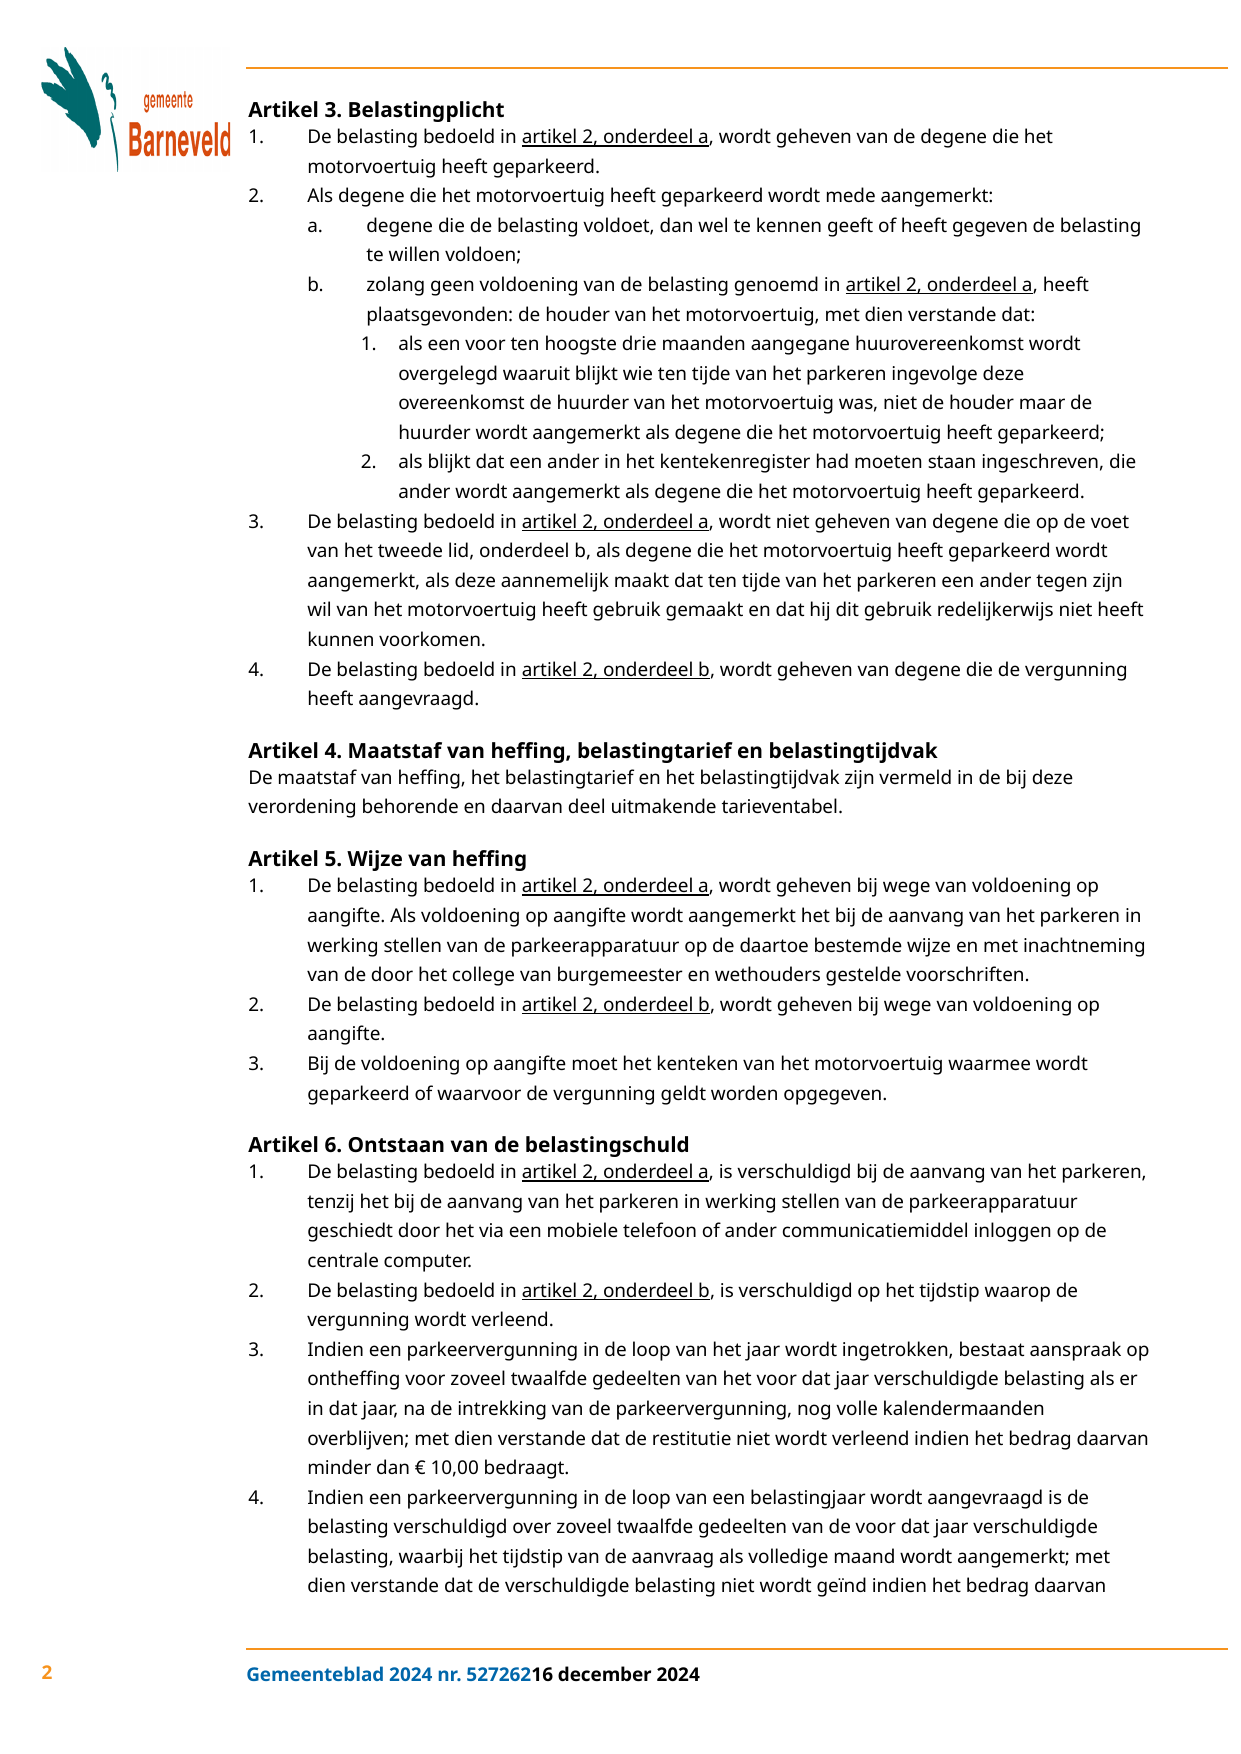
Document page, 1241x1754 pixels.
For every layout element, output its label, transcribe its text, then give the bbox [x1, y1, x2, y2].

list De belasting bedoeld in artikel 2, onderdeel b, wordt geheven bij wege van voldoening op aangifte. [248, 991, 1152, 1046]
list als blijkt dat een ander in het kentekenregister had moeten staan ingeschreven, die ander wordt aangemerkt als degene die het motorvoertuig heeft geparkeerd. [361, 449, 1152, 504]
list Als degene die het motorvoertuig heeft geparkeerd wordt mede aangemerkt: [248, 182, 1152, 208]
text Artikel 5. Wijze van heffing [248, 844, 1152, 873]
picture [41, 47, 231, 172]
list als een voor ten hoogste drie maanden aangegane huurovereenkomst wordt overgelegd waaruit blijkt wie ten tijde van het parkeren ingevolge deze overeenkomst de huurder van het motorvoertuig was, niet de houder maar de huurder wordt aangemerkt als degene die het motorvoertuig heeft geparkeerd; [361, 330, 1152, 445]
list De belasting bedoeld in artikel 2, onderdeel a, wordt geheven van de degene die het motorvoertuig heeft geparkeerd. [248, 123, 1152, 178]
list Bij de voldoening op aangifte moet het kenteken van het motorvoertuig waarmee wordt geparkeerd of waarvoor de vergunning geldt worden opgegeven. [248, 1050, 1152, 1105]
text Artikel 4. Maatstaf van heffing, belastingtarief en belastingtijdvak [248, 736, 1152, 764]
list Indien een parkeervergunning in de loop van het jaar wordt ingetrokken, bestaat aanspraak op ontheffing voor zoveel twaalfde gedeelten van het voor dat jaar verschuldigde belasting als er in dat jaar, na de intrekking van de parkeervergunning, nog volle kalendermaanden overblijven; met dien verstande dat de restitutie niet wordt verleend indien het bedrag daarvan minder dan € 10,00 bedraagt. [248, 1336, 1152, 1480]
list De belasting bedoeld in artikel 2, onderdeel a, wordt niet geheven van degene die op de voet van het tweede lid, onderdeel b, als degene die het motorvoertuig heeft geparkeerd wordt aangemerkt, als deze aannemelijk maakt dat ten tijde van het parkeren een ander tegen zijn wil van het motorvoertuig heeft gebruik gemaakt en dat hij dit gebruik redelijkerwijs niet heeft kunnen voorkomen. [248, 508, 1152, 652]
list De belasting bedoeld in artikel 2, onderdeel b, is verschuldigd op het tijdstip waarop de vergunning wordt verleend. [248, 1277, 1152, 1332]
list Indien een parkeervergunning in de loop van een belastingjaar wordt aangevraagd is de belasting verschuldigd over zoveel twaalfde gedeelten van de voor dat jaar verschuldigde belasting, waarbij het tijdstip van de aanvraag als volledige maand wordt aangemerkt; met dien verstande dat de verschuldigde belasting niet wordt geïnd indien het bedrag daarvan [248, 1484, 1152, 1598]
list zolang geen voldoening van de belasting genoemd in artikel 2, onderdeel a, heeft plaatsgevonden: de houder van het motorvoertuig, met dien verstande dat: [307, 271, 1152, 326]
list De belasting bedoeld in artikel 2, onderdeel a, wordt geheven bij wege van voldoening op aangifte. Als voldoening op aangifte wordt aangemerkt het bij de aanvang van het parkeren in werking stellen van de parkeerapparatuur op de daartoe bestemde wijze en met inachtneming van de door het college van burgemeester en wethouders gestelde voorschriften. [248, 873, 1152, 987]
text Artikel 3. Belastingplicht [248, 95, 1152, 123]
list De belasting bedoeld in artikel 2, onderdeel a, is verschuldigd bij de aanvang van het parkeren, tenzij het bij de aanvang van het parkeren in werking stellen van de parkeerapparatuur geschiedt door het via een mobiele telefoon of ander communicatiemiddel inloggen op de centrale computer. [248, 1158, 1152, 1273]
text De maatstaf van heffing, het belastingtarief en het belastingtijdvak zijn vermeld in de bij deze verordening behorende en daarvan deel uitmakende tarieventabel. [248, 764, 1152, 819]
text Artikel 6. Ontstaan van de belastingschuld [248, 1130, 1152, 1158]
list De belasting bedoeld in artikel 2, onderdeel b, wordt geheven van degene die de vergunning heeft aangevraagd. [248, 656, 1152, 711]
list degene die de belasting voldoet, dan wel te kennen geeft of heeft gegeven de belasting te willen voldoen; [307, 212, 1152, 267]
